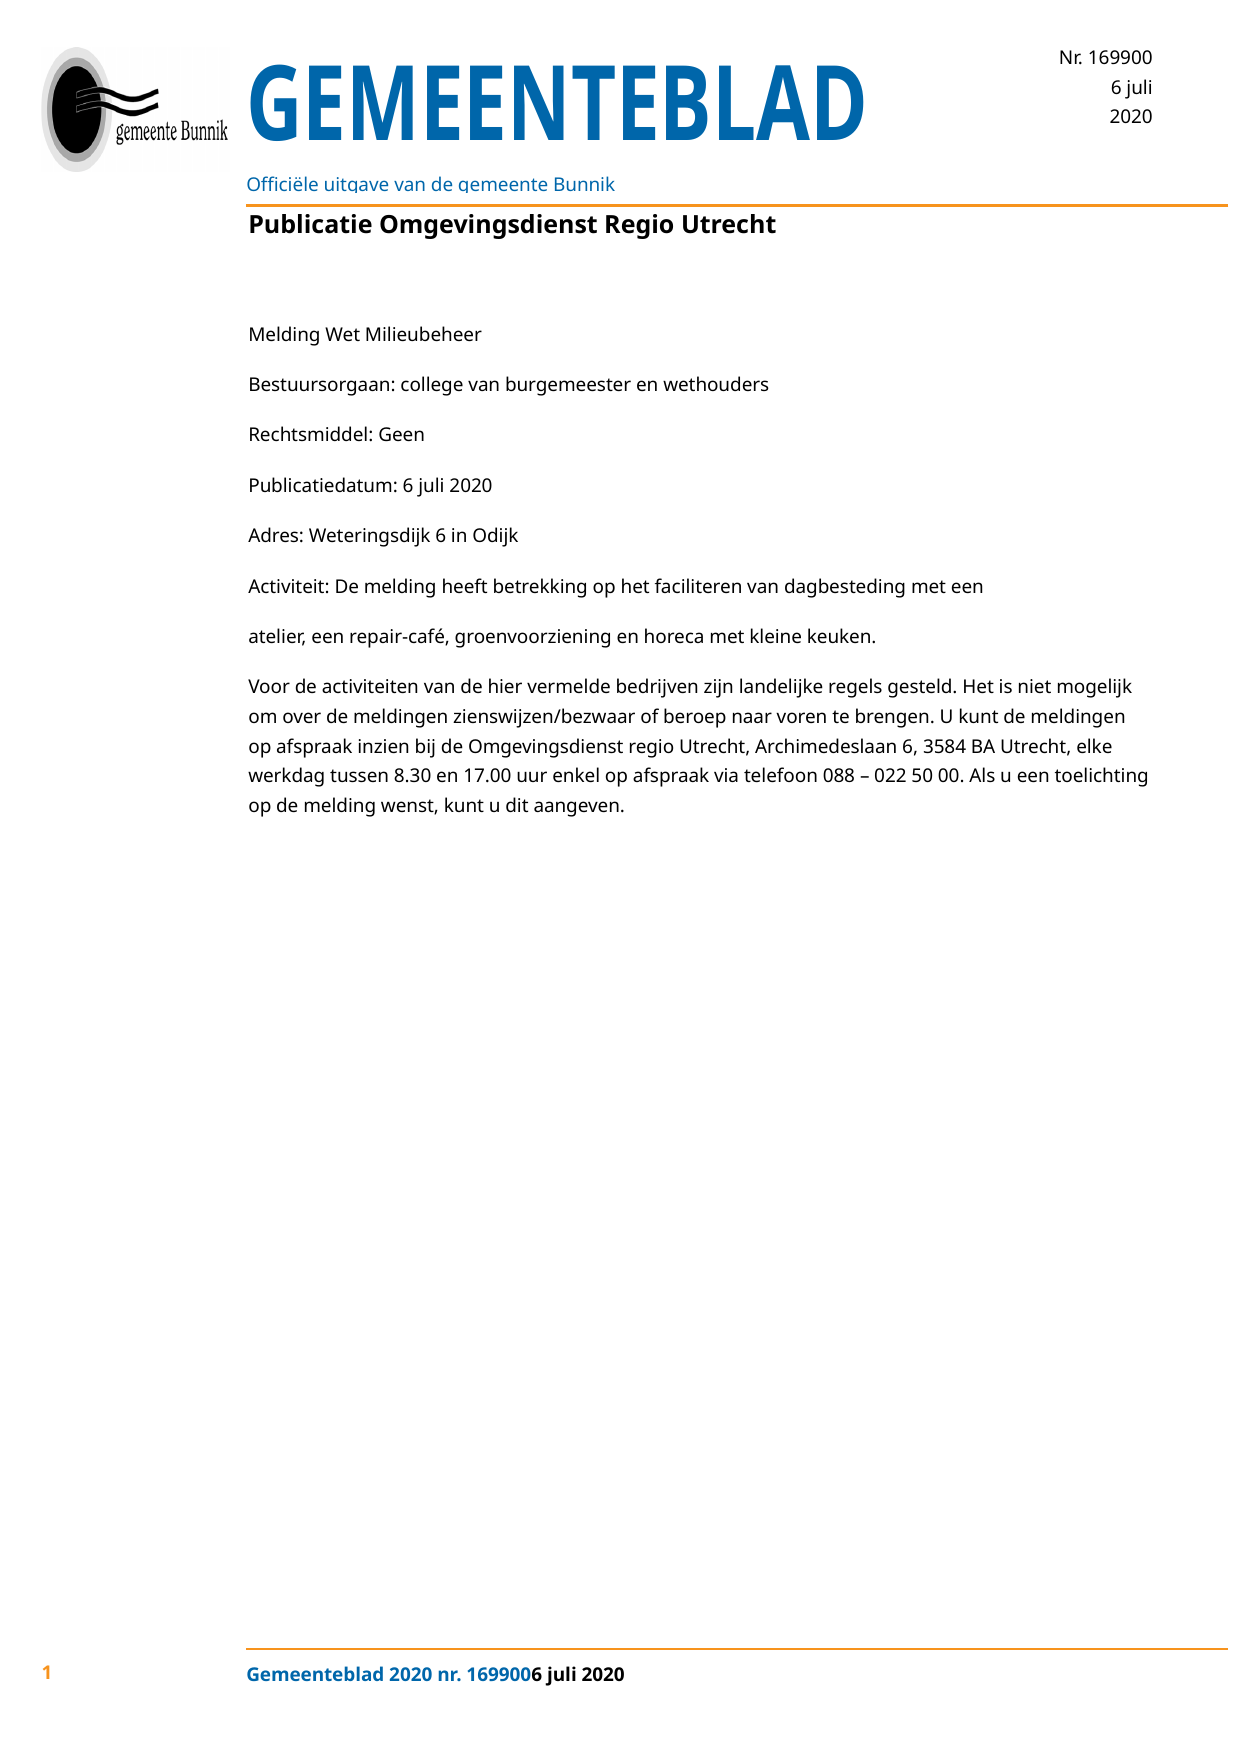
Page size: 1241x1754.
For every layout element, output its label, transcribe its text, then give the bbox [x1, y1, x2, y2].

text Voor de activiteiten van de hier vermelde bedrijven zijn landelijke regels gesteld. Het is niet mogelijk om over de meldingen zienswijzen/bezwaar of beroep naar voren te brengen. U kunt de meldingen op afspraak inzien bij de Omgevingsdienst regio Utrecht, Archimedeslaan 6, 3584 BA Utrecht, elke werkdag tussen 8.30 en 17.00 uur enkel op afspraak via telefoon 088 – 022 50 00. Als u een toelichting op de melding wenst, kunt u dit aangeven. [248, 674, 1152, 818]
picture [41, 47, 231, 172]
text Melding Wet Milieubeheer [248, 321, 1152, 346]
text Publicatie Omgevingsdienst Regio Utrecht [248, 207, 1152, 241]
text Adres: Weteringsdijk 6 in Odijk [248, 522, 1152, 548]
text Rechtsmiddel: Geen [248, 422, 1152, 447]
text Publicatiedatum: 6 juli 2020 [248, 472, 1152, 498]
text atelier, een repair-café, groenvoorziening en horeca met kleine keuken. [248, 623, 1152, 649]
text Bestuursorgaan: college van burgemeester en wethouders [248, 371, 1152, 397]
text Activiteit: De melding heeft betrekking op het faciliteren van dagbesteding met een [248, 573, 1152, 598]
